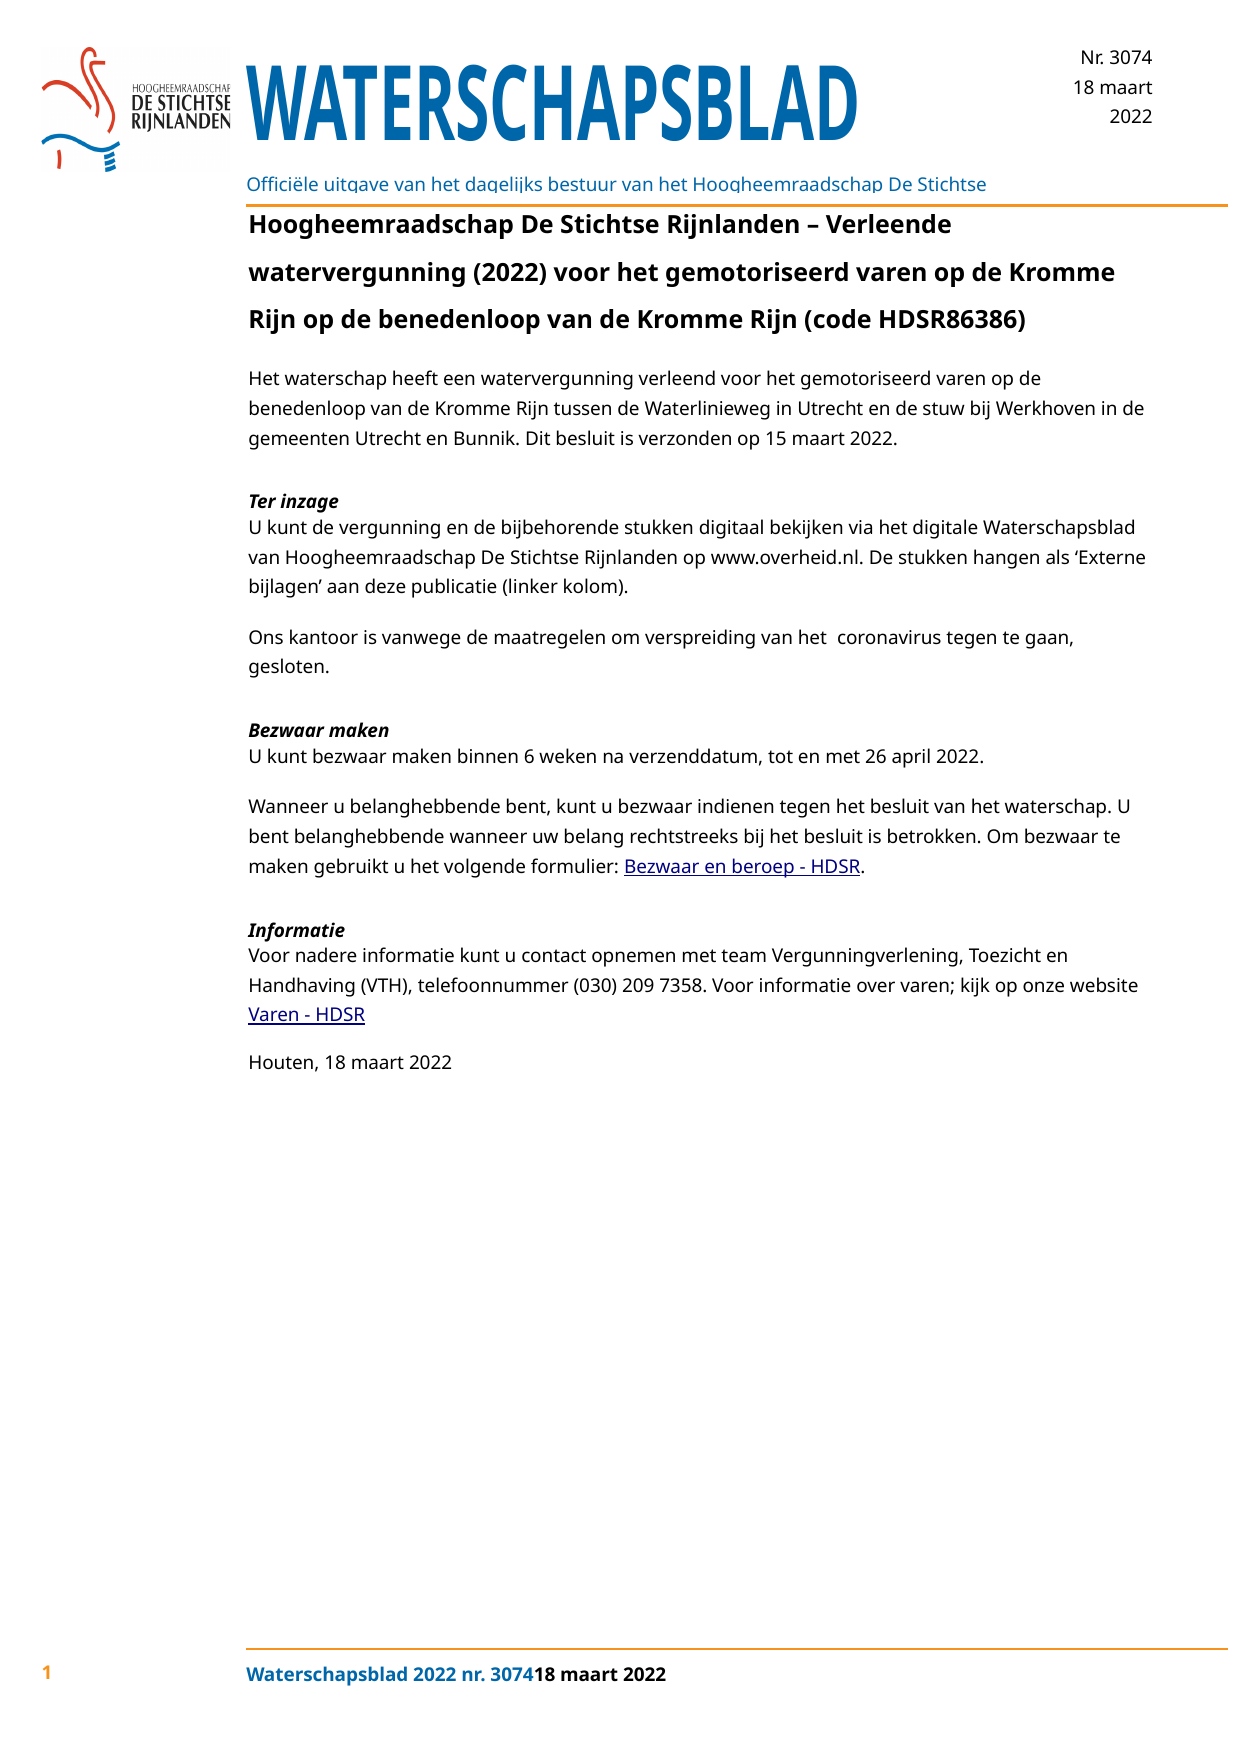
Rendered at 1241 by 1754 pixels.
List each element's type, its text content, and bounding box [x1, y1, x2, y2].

text Wanneer u belanghebbende bent, kunt u bezwaar indienen tegen het besluit van het waterschap. U bent belanghebbende wanneer uw belang rechtstreeks bij het besluit is betrokken. Om bezwaar te maken gebruikt u het volgende formulier: Bezwaar en beroep - HDSR. [248, 794, 1152, 878]
text Het waterschap heeft een watervergunning verleend voor het gemotoriseerd varen op de benedenloop van de Kromme Rijn tussen de Waterlinieweg in Utrecht en de stuw bij Werkhoven in de gemeenten Utrecht en Bunnik. Dit besluit is verzonden op 15 maart 2022. [248, 366, 1152, 450]
text Ter inzage [248, 489, 1152, 514]
text Bezwaar maken [248, 717, 1152, 743]
text U kunt de vergunning en de bijbehorende stukken digitaal bekijken via het digitale Waterschapsblad van Hoogheemraadschap De Stichtse Rijnlanden op www.overheid.nl. De stukken hangen als ‘Externe bijlagen’ aan deze publicatie (linker kolom). [248, 514, 1152, 599]
text Ons kantoor is vanwege de maatregelen om verspreiding van het coronavirus tegen te gaan, gesloten. [248, 624, 1152, 679]
picture [41, 47, 231, 172]
text Informatie [248, 917, 1152, 942]
text U kunt bezwaar maken binnen 6 weken na verzenddatum, tot en met 26 april 2022. [248, 743, 1152, 769]
text Houten, 18 maart 2022 [248, 1049, 1152, 1075]
text Voor nadere informatie kunt u contact opnemen met team Vergunningverlening, Toezicht en Handhaving (VTH), telefoonnummer (030) 209 7358. Voor informatie over varen; kijk op onze website Varen - HDSR [248, 942, 1152, 1027]
text Hoogheemraadschap De Stichtse Rijnlanden – Verleende watervergunning (2022) voor het gemotoriseerd varen op de Kromme Rijn op de benedenloop van de Kromme Rijn (code HDSR86386) [248, 207, 1152, 336]
